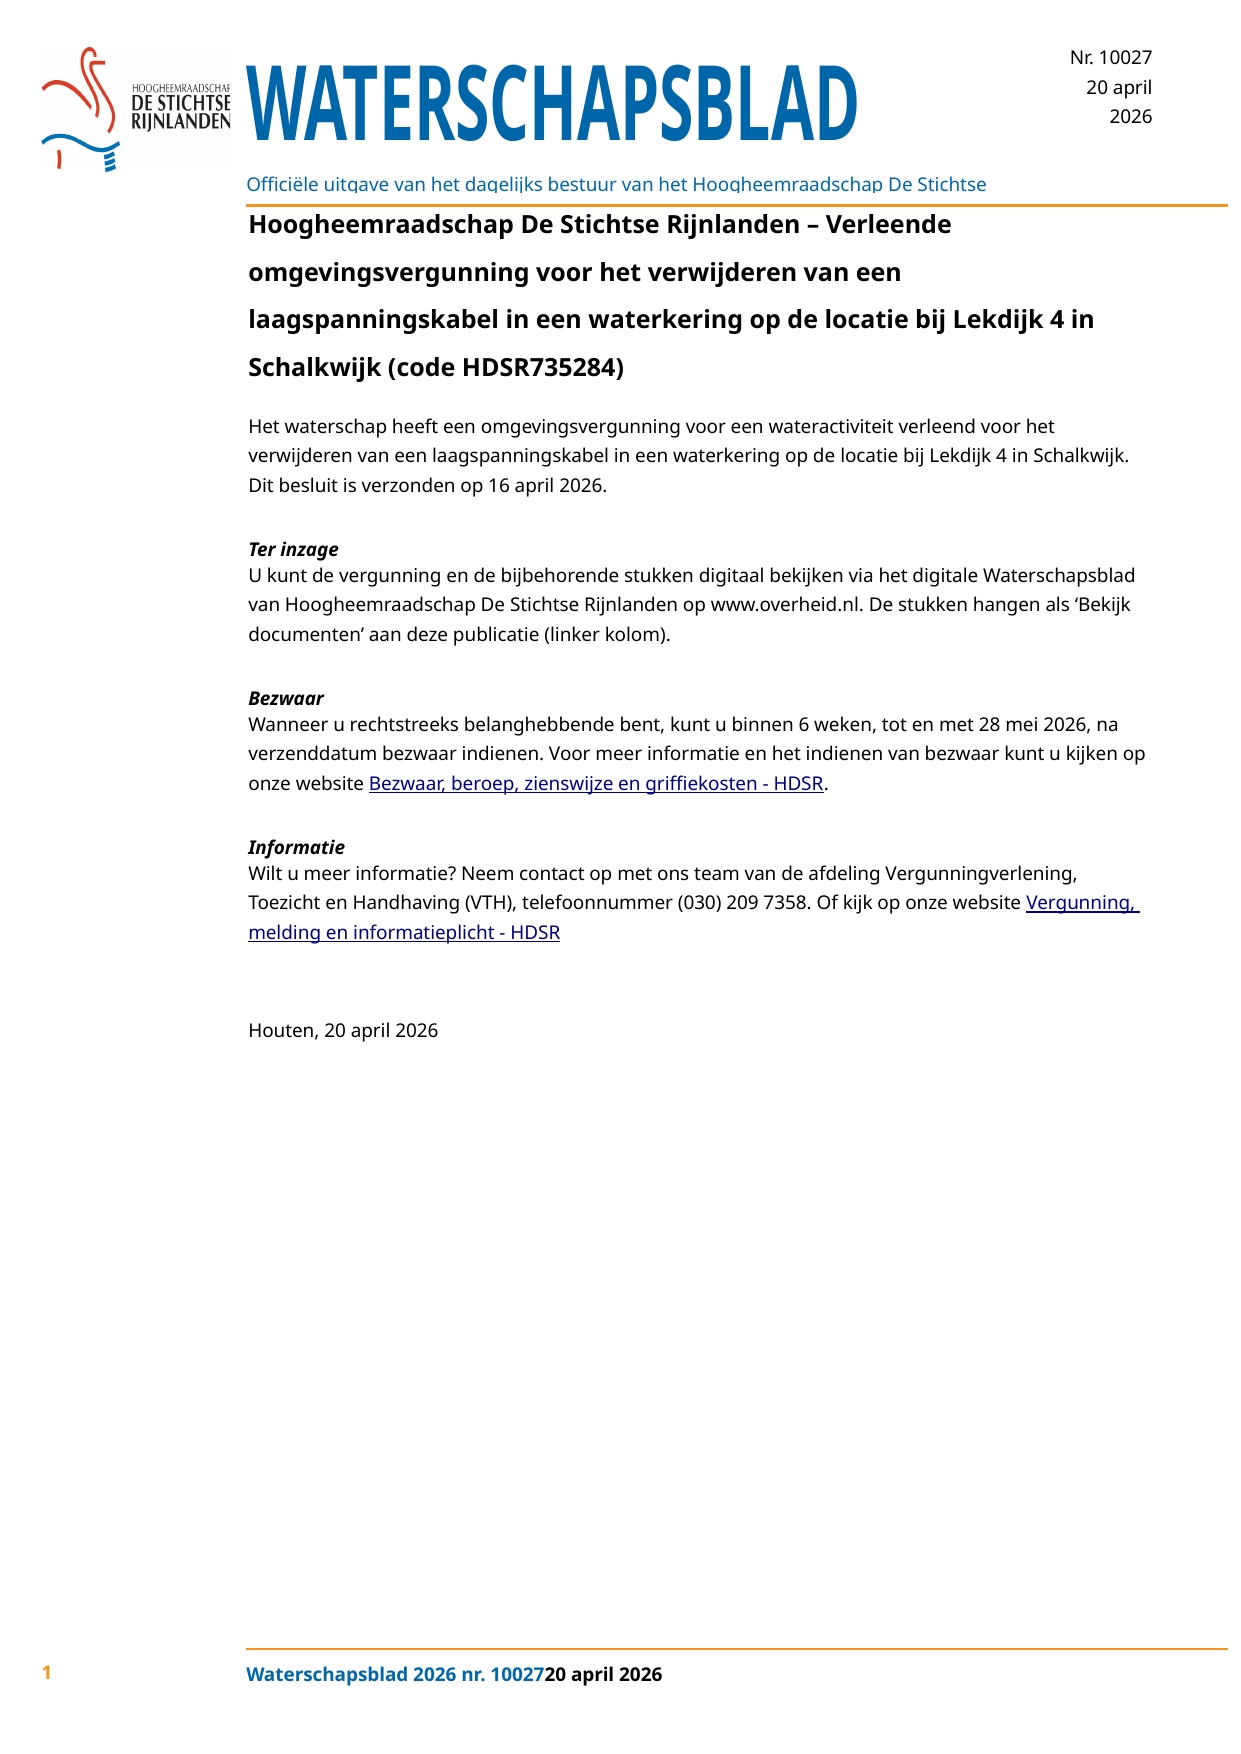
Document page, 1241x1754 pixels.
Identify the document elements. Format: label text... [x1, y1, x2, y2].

text Wanneer u rechtstreeks belanghebbende bent, kunt u binnen 6 weken, tot en met 28 mei 2026, na verzenddatum bezwaar indienen. Voor meer informatie en het indienen van bezwaar kunt u kijken op onze website Bezwaar, beroep, zienswijze en griffiekosten - HDSR. [248, 711, 1152, 796]
text Bezwaar [248, 685, 1152, 711]
text Hoogheemraadschap De Stichtse Rijnlanden – Verleende omgevingsvergunning voor het verwijderen van een laagspanningskabel in een waterkering op de locatie bij Lekdijk 4 in Schalkwijk (code HDSR735284) [248, 207, 1152, 384]
text U kunt de vergunning en de bijbehorende stukken digitaal bekijken via het digitale Waterschapsblad van Hoogheemraadschap De Stichtse Rijnlanden op www.overheid.nl. De stukken hangen als ‘Bekijk documenten’ aan deze publicatie (linker kolom). [248, 562, 1152, 647]
text Wilt u meer informatie? Neem contact op met ons team van de afdeling Vergunningverlening, Toezicht en Handhaving (VTH), telefoonnummer (030) 209 7358. Of kijk op onze website Vergunning, melding en informatieplicht - HDSR [248, 860, 1152, 944]
text Informatie [248, 834, 1152, 860]
text Het waterschap heeft een omgevingsvergunning voor een wateractiviteit verleend voor het verwijderen van een laagspanningskabel in een waterkering op de locatie bij Lekdijk 4 in Schalkwijk. Dit besluit is verzonden op 16 april 2026. [248, 413, 1152, 498]
picture [41, 47, 231, 172]
text Houten, 20 april 2026 [248, 1017, 1152, 1043]
text Ter inzage [248, 536, 1152, 562]
